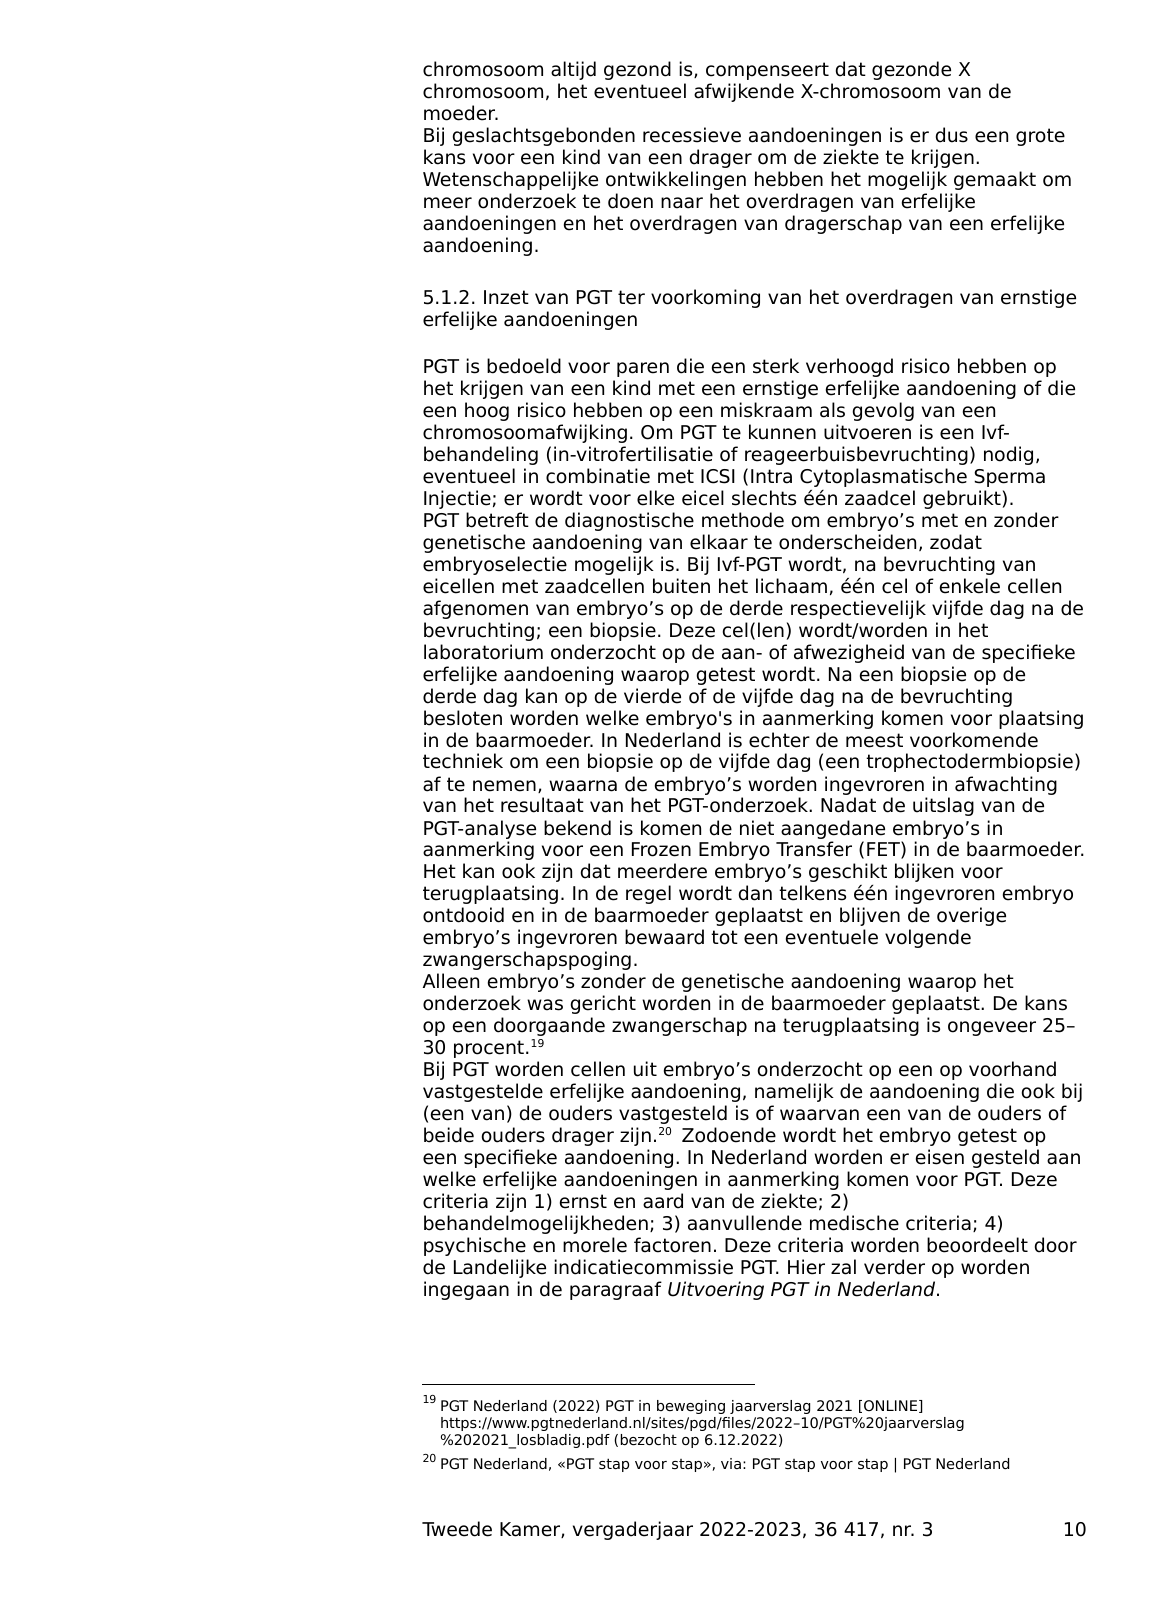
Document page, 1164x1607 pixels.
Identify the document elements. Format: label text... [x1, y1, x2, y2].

text chromosoom altijd gezond is, compenseert dat gezonde X chromosoom, het eventueel afwijkende X-chromosoom van de moeder. [422, 59, 1087, 125]
text PGT Nederland (2022) PGT in beweging jaarverslag 2021 [ONLINE] https://www.pgtnederland.nl/sites/pgd/files/2022–10/PGT%20jaarverslag%202021_losbladig.pdf (bezocht op 6.12.2022) [422, 1393, 1087, 1449]
text PGT betreft de diagnostische methode om embryo’s met en zonder genetische aandoening van elkaar te onderscheiden, zodat embryoselectie mogelijk is. Bij Ivf-PGT wordt, na bevruchting van eicellen met zaadcellen buiten het lichaam, één cel of enkele cellen afgenomen van embryo’s op de derde respectievelijk vijfde dag na de bevruchting; een biopsie. Deze cel(len) wordt/worden in het laboratorium onderzocht op de aan- of afwezigheid van de specifieke erfelijke aandoening waarop getest wordt. Na een biopsie op de derde dag kan op de vierde of de vijfde dag na de bevruchting besloten worden welke embryo's in aanmerking komen voor plaatsing in de baarmoeder. In Nederland is echter de meest voorkomende techniek om een biopsie op de vijfde dag (een trophectodermbiopsie) af te nemen, waarna de embryo’s worden ingevroren in afwachting van het resultaat van het PGT-onderzoek. Nadat de uitslag van de PGT-analyse bekend is komen de niet aangedane embryo’s in aanmerking voor een Frozen Embryo Transfer (FET) in de baarmoeder. Het kan ook zijn dat meerdere embryo’s geschikt blijken voor terugplaatsing. In de regel wordt dan telkens één ingevroren embryo ontdooid en in de baarmoeder geplaatst en blijven de overige embryo’s ingevroren bewaard tot een eventuele volgende zwangerschapspoging. [422, 510, 1087, 971]
text Alleen embryo’s zonder de genetische aandoening waarop het onderzoek was gericht worden in de baarmoeder geplaatst. De kans op een doorgaande zwangerschap na terugplaatsing is ongeveer 25–30 procent. [422, 971, 1087, 1059]
text PGT Nederland, «PGT stap voor stap», via: PGT stap voor stap | PGT Nederland [422, 1452, 1087, 1474]
subtitle 5.1.2. Inzet van PGT ter voorkoming van het overdragen van ernstige erfelijke aandoeningen [422, 287, 1087, 331]
text Bij PGT worden cellen uit embryo’s onderzocht op een op voorhand vastgestelde erfelijke aandoening, namelijk de aandoening die ook bij (een van) de ouders vastgesteld is of waarvan een van de ouders of beide ouders drager zijn. Zodoende wordt het embryo getest op een specifieke aandoening. In Nederland worden er eisen gesteld aan welke erfelijke aandoeningen in aanmerking komen voor PGT. Deze criteria zijn 1) ernst en aard van de ziekte; 2) behandelmogelijkheden; 3) aanvullende medische criteria; 4) psychische en morele factoren. Deze criteria worden beoordeelt door de Landelijke indicatiecommissie PGT. Hier zal verder op worden ingegaan in de paragraaf Uitvoering PGT in Nederland. [422, 1059, 1087, 1301]
text PGT is bedoeld voor paren die een sterk verhoogd risico hebben op het krijgen van een kind met een ernstige erfelijke aandoening of die een hoog risico hebben op een miskraam als gevolg van een chromosoomafwijking. Om PGT te kunnen uitvoeren is een Ivf-behandeling (in-vitrofertilisatie of reageerbuisbevruchting) nodig, eventueel in combinatie met ICSI (Intra Cytoplasmatische Sperma Injectie; er wordt voor elke eicel slechts één zaadcel gebruikt). [422, 356, 1087, 510]
text Bij geslachtsgebonden recessieve aandoeningen is er dus een grote kans voor een kind van een drager om de ziekte te krijgen. Wetenschappelijke ontwikkelingen hebben het mogelijk gemaakt om meer onderzoek te doen naar het overdragen van erfelijke aandoeningen en het overdragen van dragerschap van een erfelijke aandoening. [422, 125, 1087, 257]
